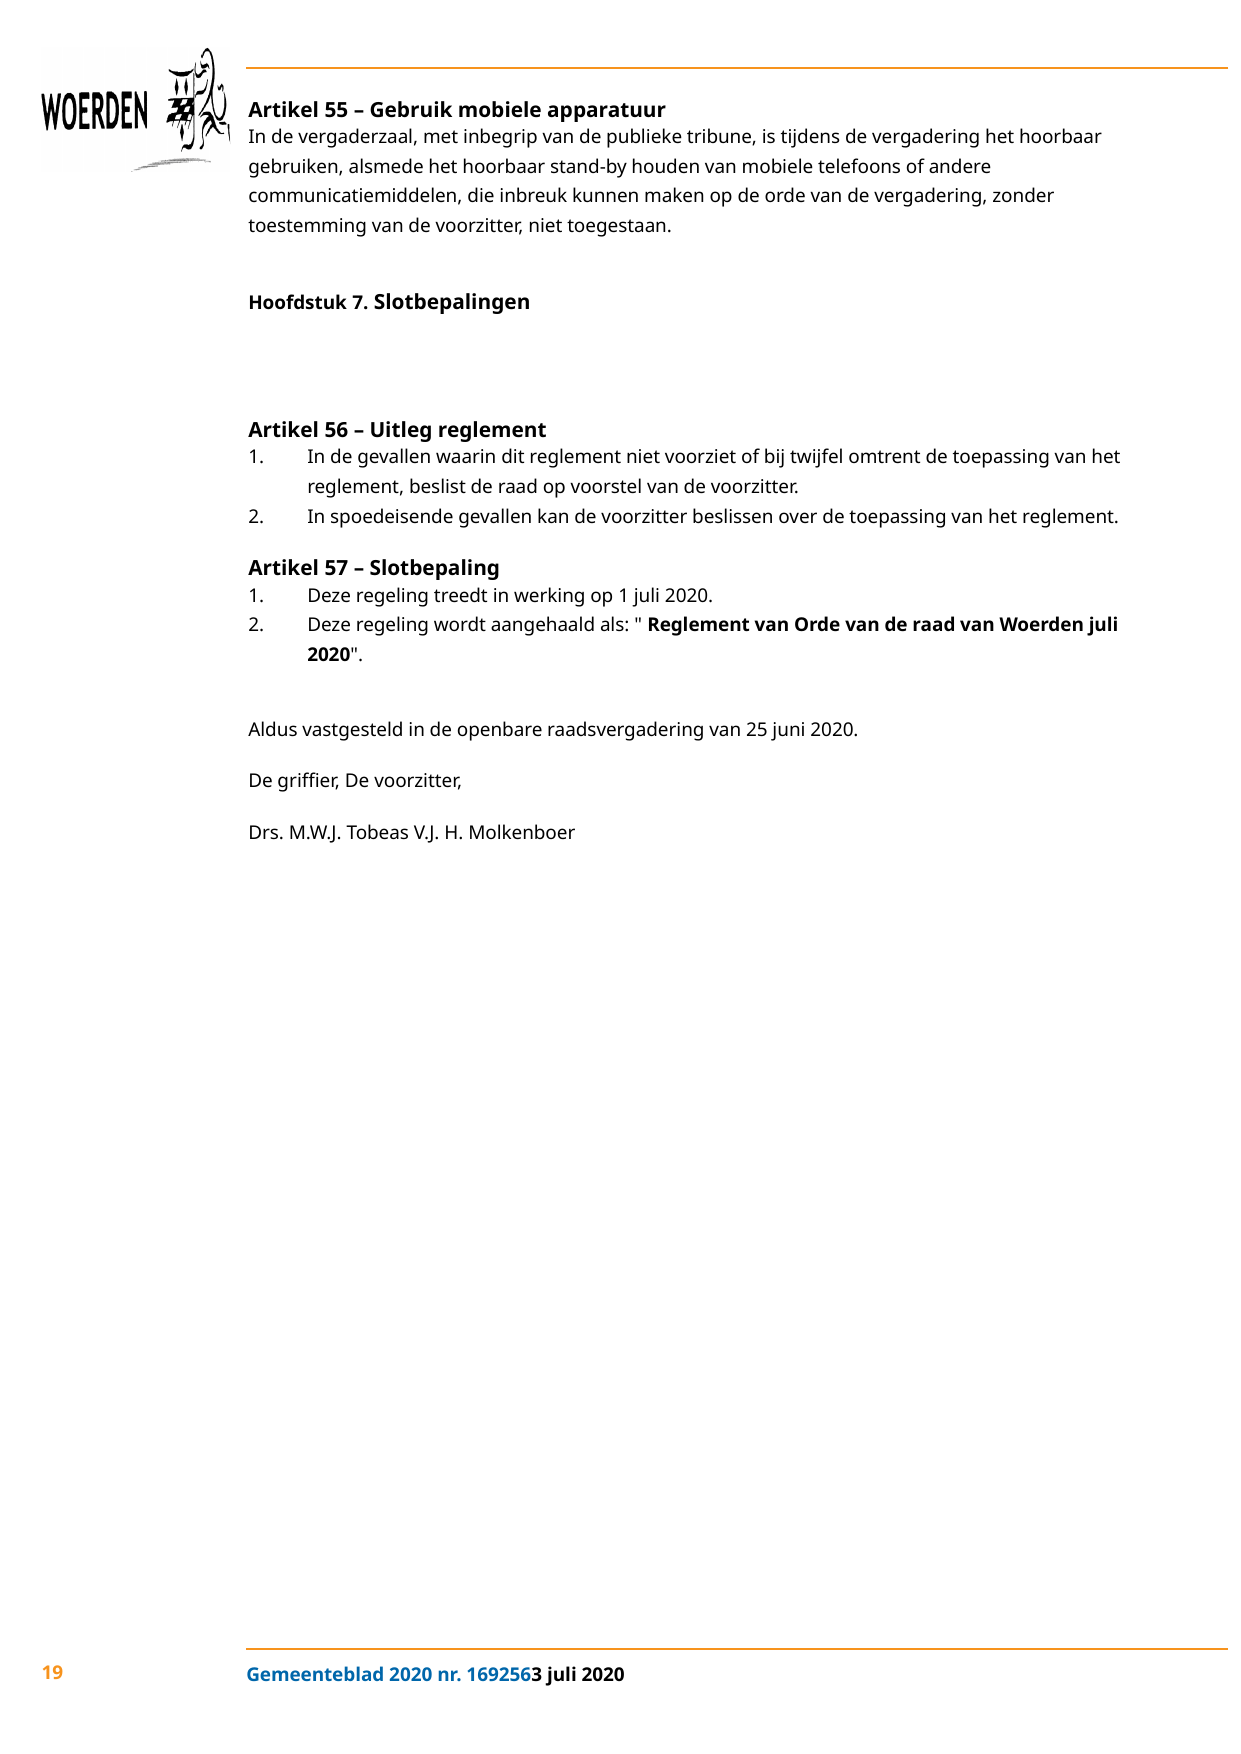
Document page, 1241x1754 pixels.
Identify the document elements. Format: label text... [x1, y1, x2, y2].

text Hoofdstuk 7. Slotbepalingen [248, 287, 1152, 316]
text Artikel 56 – Uitleg reglement [248, 415, 1152, 444]
text Aldus vastgesteld in de openbare raadsvergadering van 25 juni 2020. [248, 716, 1152, 742]
list Deze regeling wordt aangehaald als: " Reglement van Orde van de raad van Woerden juli 2020". [248, 611, 1152, 667]
list In de gevallen waarin dit reglement niet voorziet of bij twijfel omtrent de toepassing van het reglement, beslist de raad op voorstel van de voorzitter. [248, 444, 1152, 499]
text Artikel 57 – Slotbepaling [248, 553, 1152, 582]
text In de vergaderzaal, met inbegrip van de publieke tribune, is tijdens de vergadering het hoorbaar gebruiken, alsmede het hoorbaar stand-by houden van mobiele telefoons of andere communicatiemiddelen, die inbreuk kunnen maken op de orde van de vergadering, zonder toestemming van de voorzitter, niet toegestaan. [248, 123, 1152, 238]
picture [41, 47, 231, 172]
text Drs. M.W.J. Tobeas V.J. H. Molkenboer [248, 819, 1152, 845]
list Deze regeling treedt in werking op 1 juli 2020. [248, 582, 1152, 607]
text Artikel 55 – Gebruik mobiele apparatuur [248, 95, 1152, 123]
text De griffier, De voorzitter, [248, 768, 1152, 793]
list In spoedeisende gevallen kan de voorzitter beslissen over de toepassing van het reglement. [248, 503, 1152, 529]
